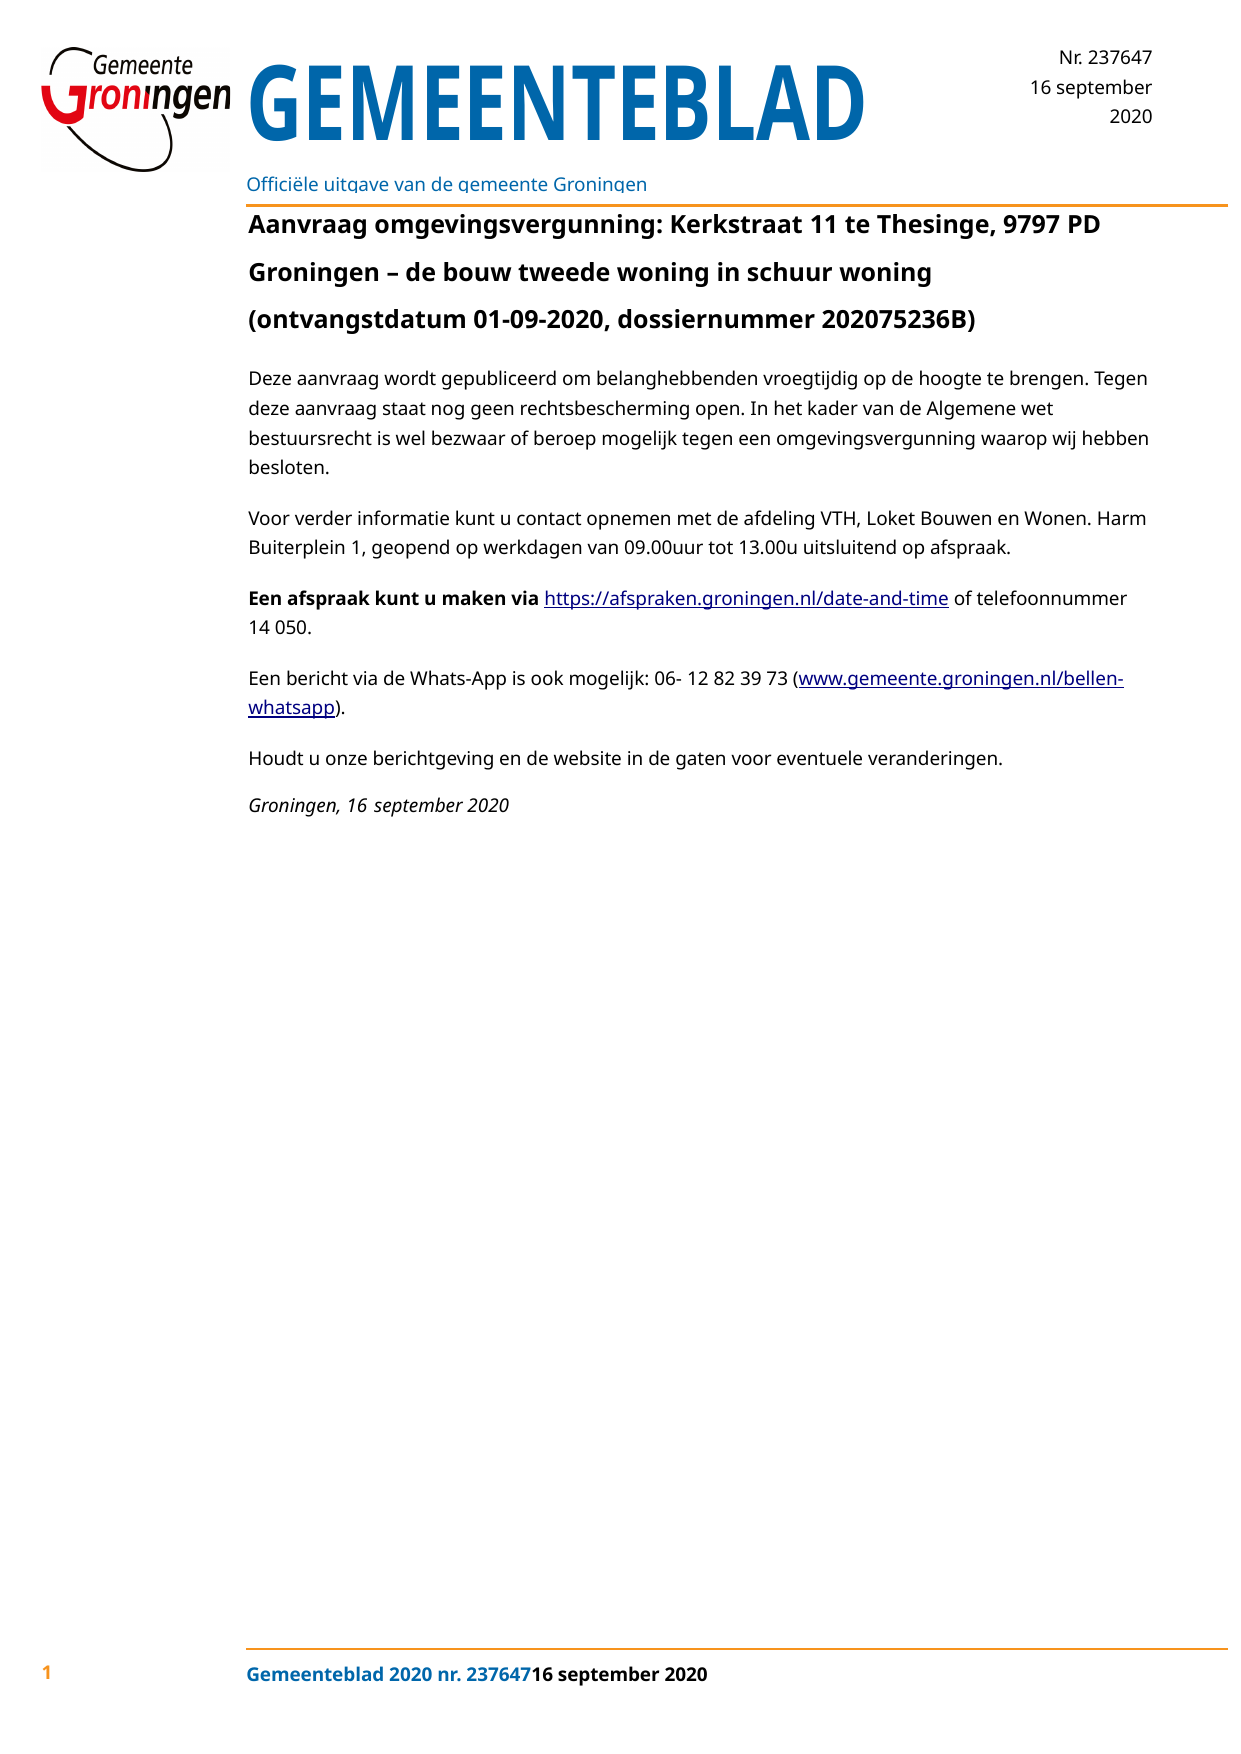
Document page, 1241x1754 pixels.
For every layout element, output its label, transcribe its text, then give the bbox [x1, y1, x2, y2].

text Een bericht via de Whats-App is ook mogelijk: 06- 12 82 39 73 (www.gemeente.groningen.nl/bellen-whatsapp). [248, 665, 1152, 720]
text Houdt u onze berichtgeving en de website in de gaten voor eventuele veranderingen. [248, 745, 1152, 770]
text Deze aanvraag wordt gepubliceerd om belanghebbenden vroegtijdig op de hoogte te brengen. Tegen deze aanvraag staat nog geen rechtsbescherming open. In het kader van de Algemene wet bestuursrecht is wel bezwaar of beroep mogelijk tegen een omgevingsvergunning waarop wij hebben besloten. [248, 366, 1152, 480]
text Groningen, 16 september 2020 [248, 792, 1152, 818]
text Voor verder informatie kunt u contact opnemen met de afdeling VTH, Loket Bouwen en Wonen. Harm Buiterplein 1, geopend op werkdagen van 09.00uur tot 13.00u uitsluitend op afspraak. [248, 505, 1152, 560]
text Een afspraak kunt u maken via https://afspraken.groningen.nl/date-and-time of telefoonnummer 14 050. [248, 585, 1152, 640]
picture [41, 47, 231, 172]
text Aanvraag omgevingsvergunning: Kerkstraat 11 te Thesinge, 9797 PD Groningen – de bouw tweede woning in schuur woning (ontvangstdatum 01-09-2020, dossiernummer 202075236B) [248, 207, 1152, 336]
